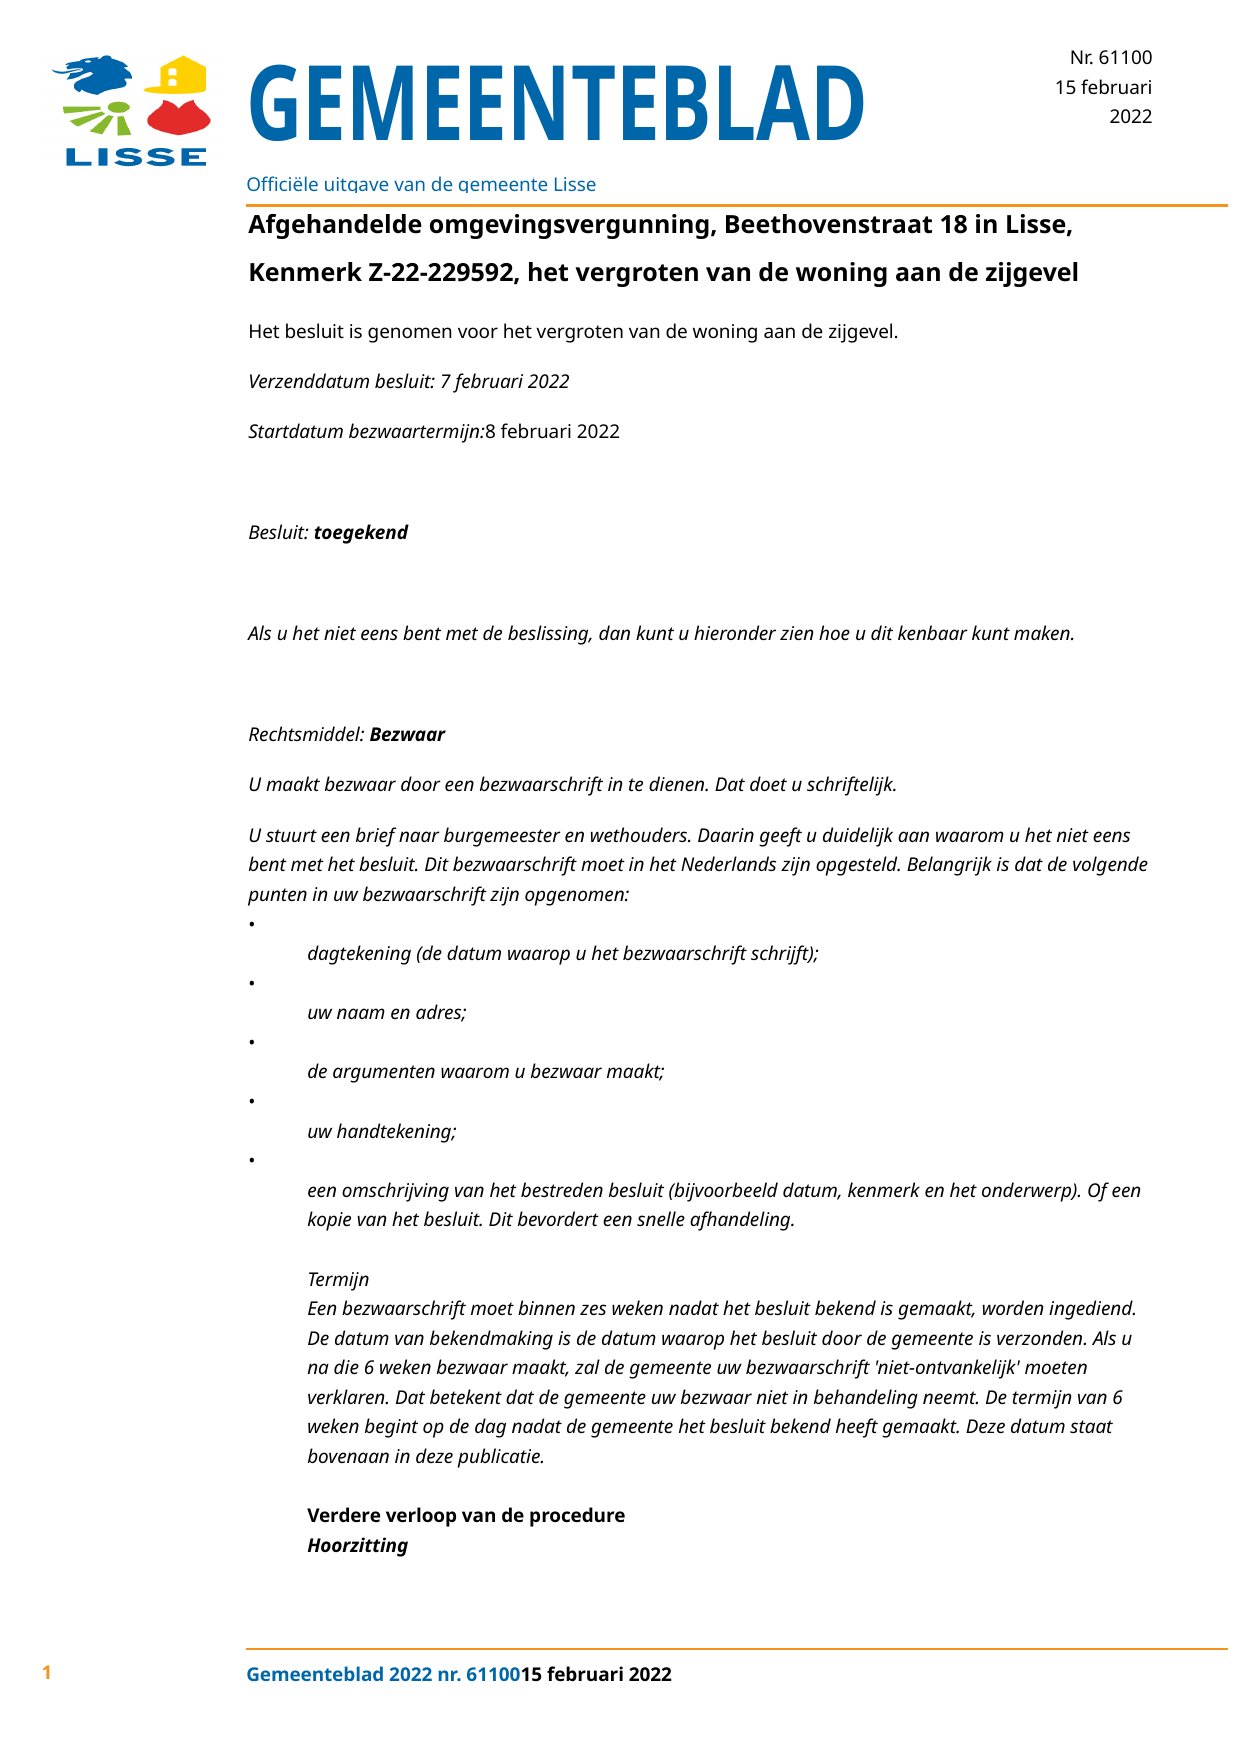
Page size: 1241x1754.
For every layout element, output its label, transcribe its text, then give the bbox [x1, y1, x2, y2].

list dagtekening (de datum waarop u het bezwaarschrift schrijft); [248, 940, 1152, 966]
picture [41, 47, 231, 172]
list Verdere verloop van de procedure [248, 1502, 1152, 1528]
list uw naam en adres; [248, 999, 1152, 1025]
list Hoorzitting [248, 1532, 1152, 1558]
text Rechtsmiddel: Bezwaar [248, 721, 1152, 747]
list de argumenten waarom u bezwaar maakt; [248, 1059, 1152, 1084]
text Startdatum bezwaartermijn:8 februari 2022 [248, 419, 1152, 444]
list Termijn [248, 1266, 1152, 1292]
text Het besluit is genomen voor het vergroten van de woning aan de zijgevel. [248, 318, 1152, 344]
list uw handtekening; [248, 1118, 1152, 1144]
text U stuurt een brief naar burgemeester en wethouders. Daarin geeft u duidelijk aan waarom u het niet eens bent met het besluit. Dit bezwaarschrift moet in het Nederlands zijn opgesteld. Belangrijk is dat de volgende punten in uw bezwaarschrift zijn opgenomen: [248, 822, 1152, 907]
list een omschrijving van het bestreden besluit (bijvoorbeeld datum, kenmerk en het onderwerp). Of een kopie van het besluit. Dit bevordert een snelle afhandeling. [248, 1177, 1152, 1232]
text Besluit: toegekend [248, 519, 1152, 545]
text Afgehandelde omgevingsvergunning, Beethovenstraat 18 in Lisse, Kenmerk Z-22-229592, het vergroten van de woning aan de zijgevel [248, 207, 1152, 288]
text Verzenddatum besluit: 7 februari 2022 [248, 368, 1152, 394]
text U maakt bezwaar door een bezwaarschrift in te dienen. Dat doet u schriftelijk. [248, 772, 1152, 797]
list Een bezwaarschrift moet binnen zes weken nadat het besluit bekend is gemaakt, worden ingediend. De datum van bekendmaking is de datum waarop het besluit door de gemeente is verzonden. Als u na die 6 weken bezwaar maakt, zal de gemeente uw bezwaarschrift 'niet-ontvankelijk' moeten verklaren. Dat betekent dat de gemeente uw bezwaar niet in behandeling neemt. De termijn van 6 weken begint op de dag nadat de gemeente het besluit bekend heeft gemaakt. Deze datum staat bovenaan in deze publicatie. [248, 1295, 1152, 1469]
text Als u het niet eens bent met de beslissing, dan kunt u hieronder zien hoe u dit kenbaar kunt maken. [248, 620, 1152, 646]
